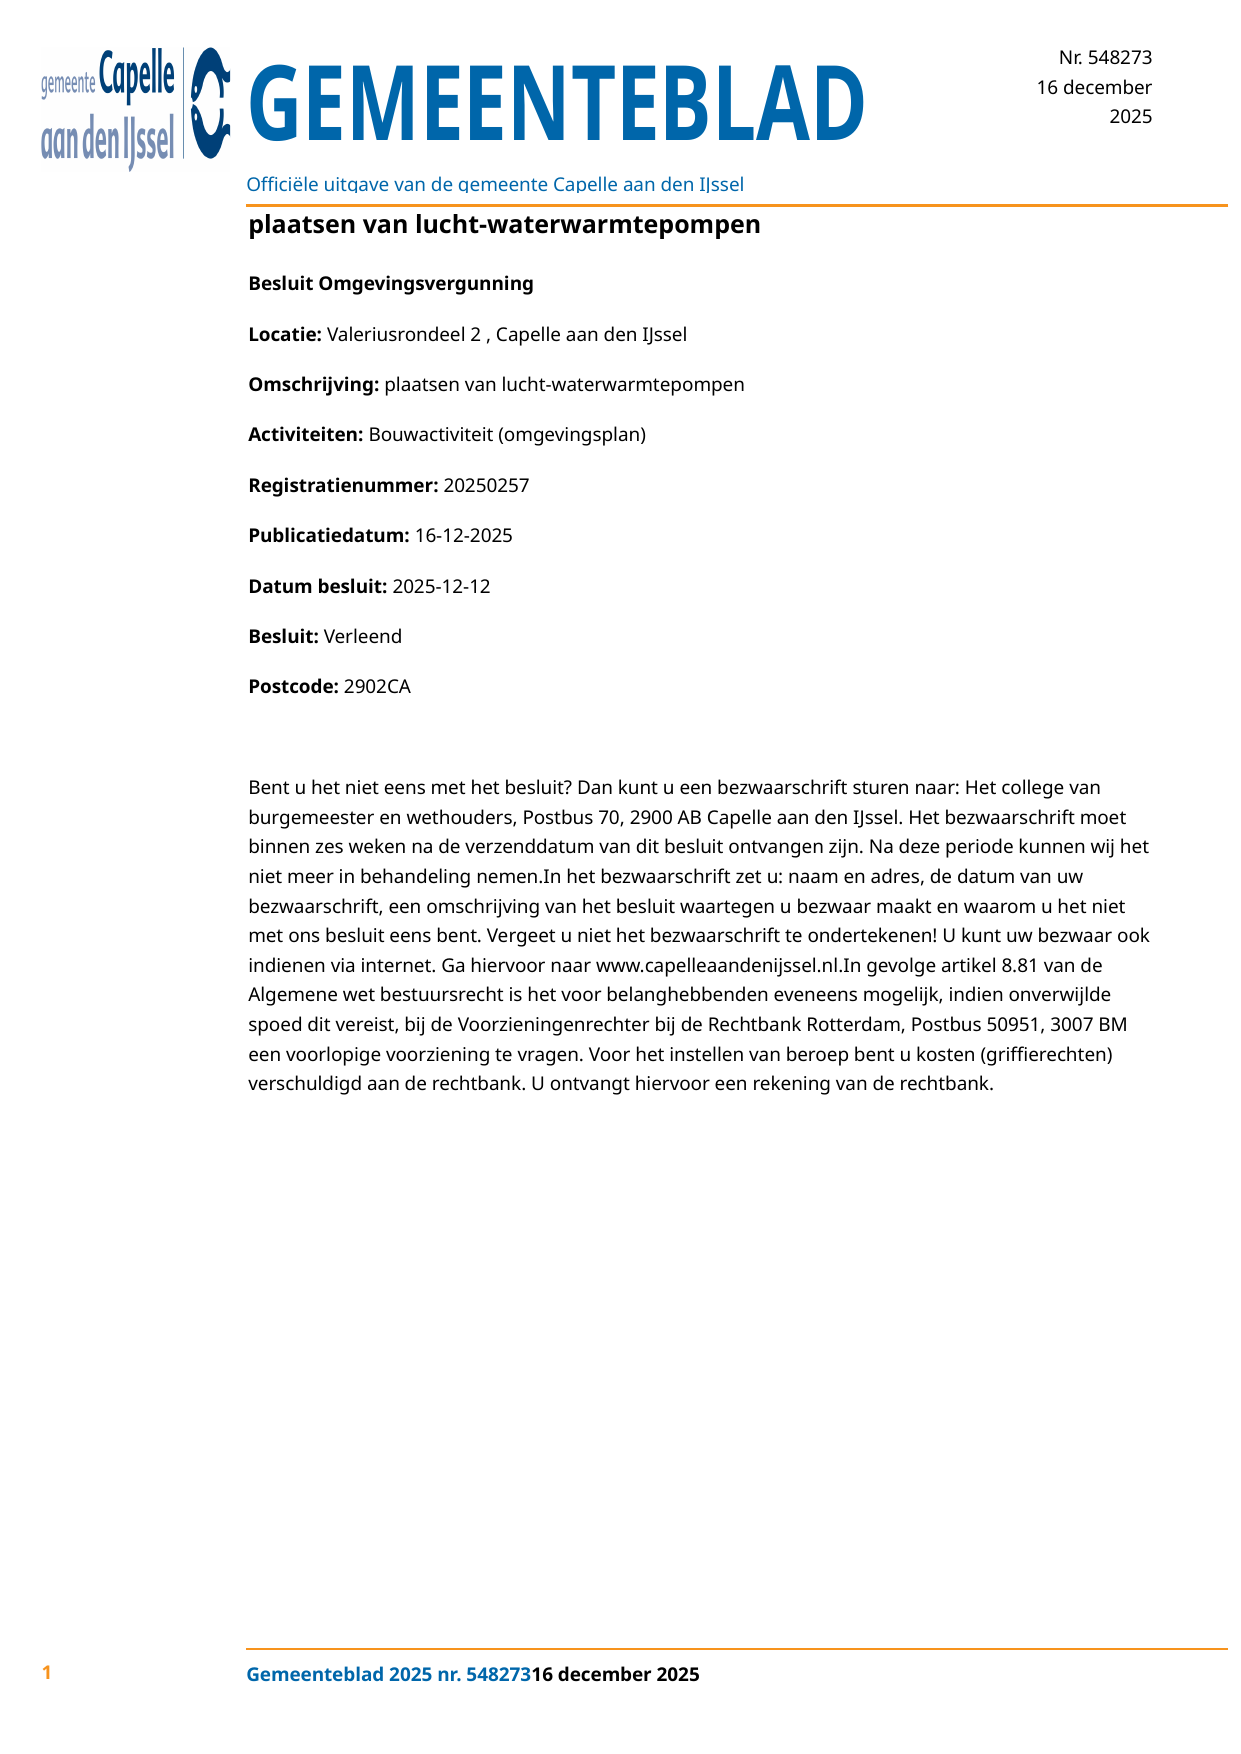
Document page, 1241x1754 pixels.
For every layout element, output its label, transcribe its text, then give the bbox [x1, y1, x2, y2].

text Bent u het niet eens met het besluit? Dan kunt u een bezwaarschrift sturen naar: Het college van burgemeester en wethouders, Postbus 70, 2900 AB Capelle aan den IJssel. Het bezwaarschrift moet binnen zes weken na de verzenddatum van dit besluit ontvangen zijn. Na deze periode kunnen wij het niet meer in behandeling nemen.In het bezwaarschrift zet u: naam en adres, de datum van uw bezwaarschrift, een omschrijving van het besluit waartegen u bezwaar maakt en waarom u het niet met ons besluit eens bent. Vergeet u niet het bezwaarschrift te ondertekenen! U kunt uw bezwaar ook indienen via internet. Ga hiervoor naar www.capelleaandenijssel.nl.In gevolge artikel 8.81 van de Algemene wet bestuursrecht is het voor belanghebbenden eveneens mogelijk, indien onverwijlde spoed dit vereist, bij de Voorzieningenrechter bij de Rechtbank Rotterdam, Postbus 50951, 3007 BM een voorlopige voorziening te vragen. Voor het instellen van beroep bent u kosten (griffierechten) verschuldigd aan de rechtbank. U ontvangt hiervoor een rekening van de rechtbank. [248, 774, 1152, 1096]
text Registratienummer: 20250257 [248, 472, 1152, 498]
text Besluit: Verleend [248, 623, 1152, 649]
text Locatie: Valeriusrondeel 2 , Capelle aan den IJssel [248, 321, 1152, 346]
text Publicatiedatum: 16-12-2025 [248, 522, 1152, 548]
text Besluit Omgevingsvergunning [248, 270, 1152, 296]
text Activiteiten: Bouwactiviteit (omgevingsplan) [248, 422, 1152, 447]
text Postcode: 2902CA [248, 674, 1152, 699]
text Omschrijving: plaatsen van lucht-waterwarmtepompen [248, 371, 1152, 397]
picture [41, 47, 231, 172]
text Datum besluit: 2025-12-12 [248, 573, 1152, 598]
text plaatsen van lucht-waterwarmtepompen [248, 207, 1152, 241]
